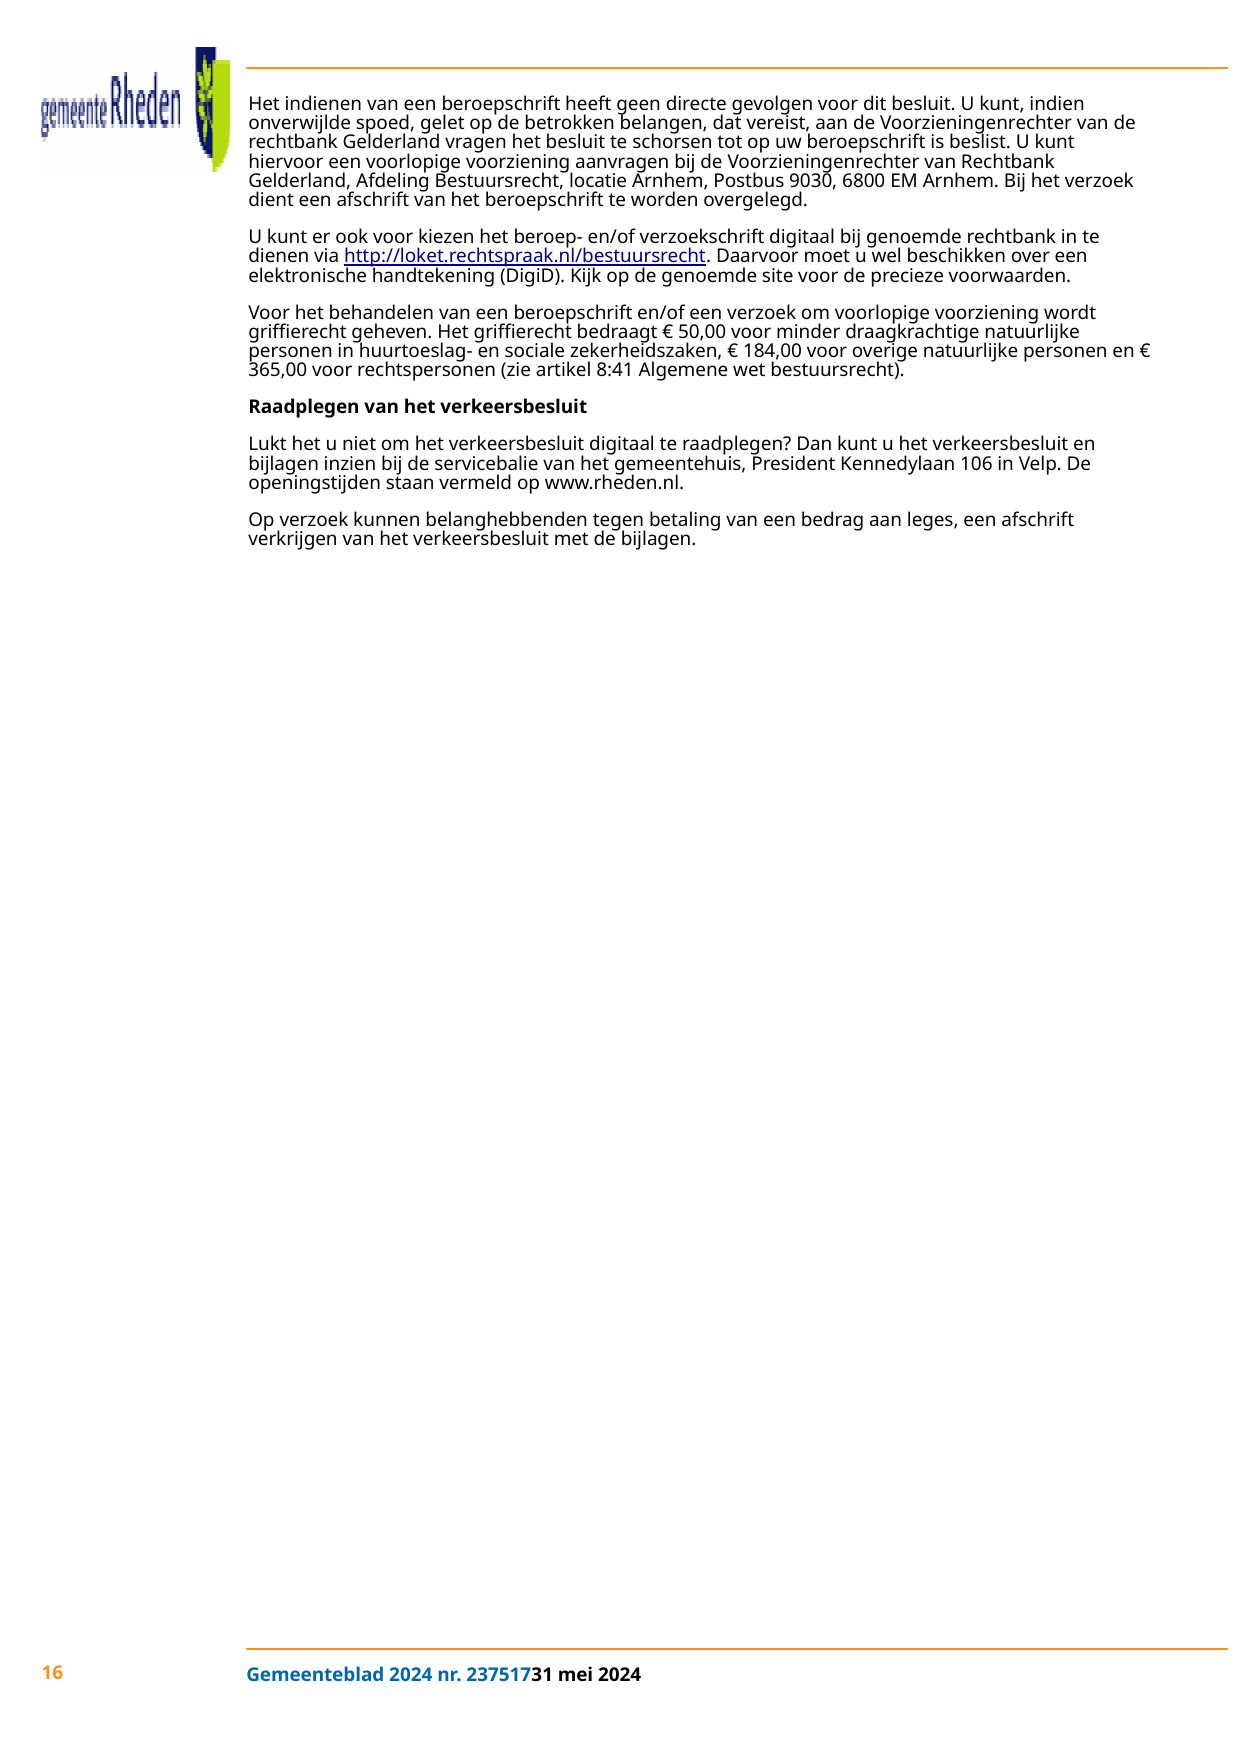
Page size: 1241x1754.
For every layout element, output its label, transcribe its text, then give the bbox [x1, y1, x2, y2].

text U kunt er ook voor kiezen het beroep- en/of verzoekschrift digitaal bij genoemde rechtbank in te dienen via http://loket.rechtspraak.nl/bestuursrecht. Daarvoor moet u wel beschikken over een elektronische handtekening (DigiD). Kijk op de genoemde site voor de precieze voorwaarden. [248, 228, 1152, 286]
text Voor het behandelen van een beroepschrift en/of een verzoek om voorlopige voorziening wordt griffierecht geheven. Het griffierecht bedraagt € 50,00 voor minder draagkrachtige natuurlijke personen in huurtoeslag- en sociale zekerheidszaken, € 184,00 voor overige natuurlijke personen en € 365,00 voor rechtspersonen (zie artikel 8:41 Algemene wet bestuursrecht). [248, 304, 1152, 381]
picture [41, 47, 231, 172]
text Lukt het u niet om het verkeersbesluit digitaal te raadplegen? Dan kunt u het verkeersbesluit en bijlagen inzien bij de servicebalie van het gemeentehuis, President Kennedylaan 106 in Velp. De openingstijden staan vermeld op www.rheden.nl. [248, 435, 1152, 493]
text Op verzoek kunnen belanghebbenden tegen betaling van een bedrag aan leges, een afschrift verkrijgen van het verkeersbesluit met de bijlagen. [248, 511, 1152, 549]
text Raadplegen van het verkeersbesluit [248, 398, 1152, 418]
text Het indienen van een beroepschrift heeft geen directe gevolgen voor dit besluit. U kunt, indien onverwijlde spoed, gelet op de betrokken belangen, dat vereist, aan de Voorzieningenrechter van de rechtbank Gelderland vragen het besluit te schorsen tot op uw beroepschrift is beslist. U kunt hiervoor een voorlopige voorziening aanvragen bij de Voorzieningenrechter van Rechtbank Gelderland, Afdeling Bestuursrecht, locatie Arnhem, Postbus 9030, 6800 EM Arnhem. Bij het verzoek dient een afschrift van het beroepschrift te worden overgelegd. [248, 95, 1152, 210]
